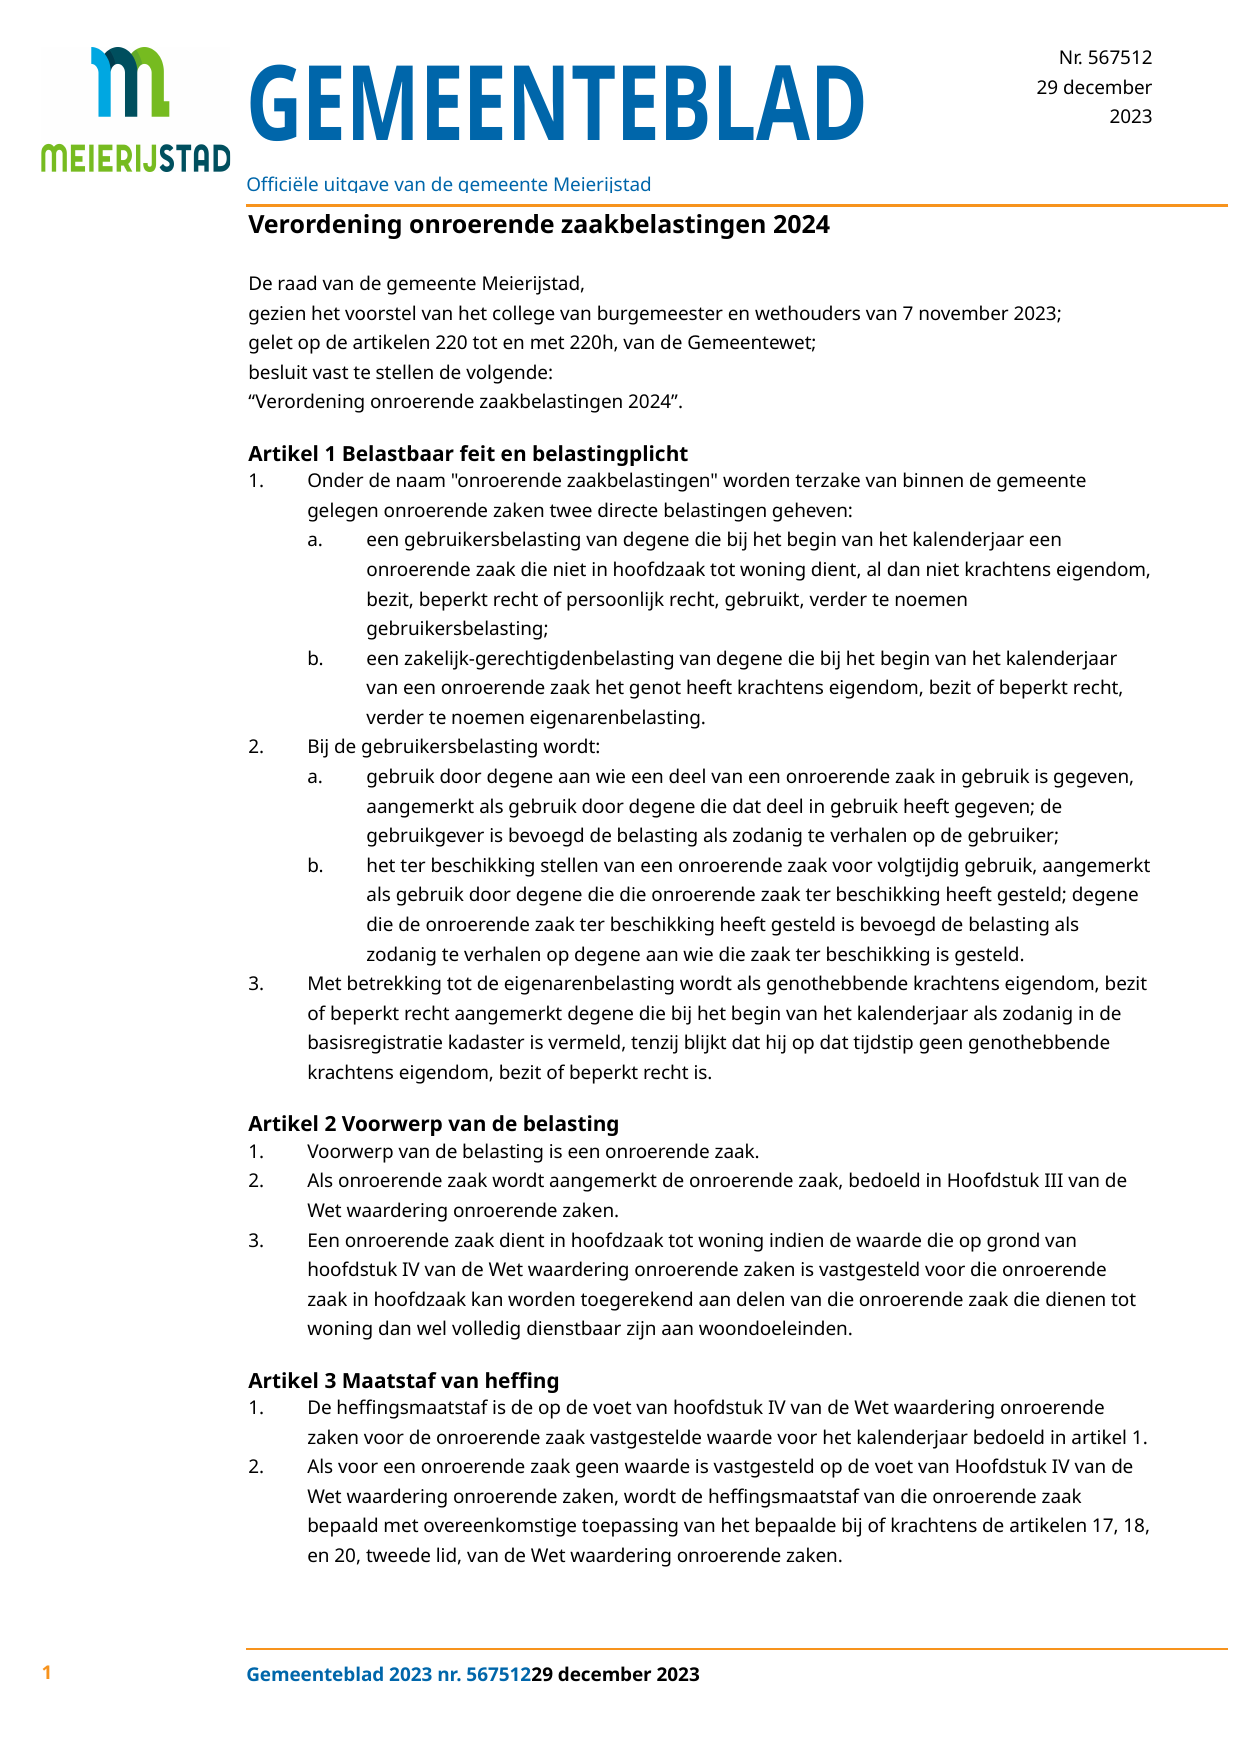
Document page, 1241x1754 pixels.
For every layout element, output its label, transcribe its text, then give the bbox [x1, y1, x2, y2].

list Als onroerende zaak wordt aangemerkt de onroerende zaak, bedoeld in Hoofdstuk III van de Wet waardering onroerende zaken. [248, 1168, 1152, 1223]
text “Verordening onroerende zaakbelastingen 2024”. [248, 389, 1152, 414]
list een gebruikersbelasting van degene die bij het begin van het kalenderjaar een onroerende zaak die niet in hoofdzaak tot woning dient, al dan niet krachtens eigendom, bezit, beperkt recht of persoonlijk recht, gebruikt, verder te noemen gebruikersbelasting; [307, 527, 1152, 641]
text Artikel 1 Belastbaar feit en belastingplicht [248, 439, 1152, 467]
text Artikel 2 Voorwerp van de belasting [248, 1109, 1152, 1138]
text Verordening onroerende zaakbelastingen 2024 [248, 207, 1152, 241]
text besluit vast te stellen de volgende: [248, 359, 1152, 385]
list een zakelijk-gerechtigdenbelasting van degene die bij het begin van het kalenderjaar van een onroerende zaak het genot heeft krachtens eigendom, bezit of beperkt recht, verder te noemen eigenarenbelasting. [307, 645, 1152, 730]
list Met betrekking tot de eigenarenbelasting wordt als genothebbende krachtens eigendom, bezit of beperkt recht aangemerkt degene die bij het begin van het kalenderjaar als zodanig in de basisregistratie kadaster is vermeld, tenzij blijkt dat hij op dat tijdstip geen genothebbende krachtens eigendom, bezit of beperkt recht is. [248, 970, 1152, 1085]
list De heffingsmaatstaf is de op de voet van hoofdstuk IV van de Wet waardering onroerende zaken voor de onroerende zaak vastgestelde waarde voor het kalenderjaar bedoeld in artikel 1. [248, 1394, 1152, 1450]
list Onder de naam "onroerende zaakbelastingen" worden terzake van binnen de gemeente gelegen onroerende zaken twee directe belastingen geheven: [248, 467, 1152, 523]
list Als voor een onroerende zaak geen waarde is vastgesteld op de voet van Hoofdstuk IV van de Wet waardering onroerende zaken, wordt de heffingsmaatstaf van die onroerende zaak bepaald met overeenkomstige toepassing van het bepaalde bij of krachtens de artikelen 17, 18, en 20, tweede lid, van de Wet waardering onroerende zaken. [248, 1453, 1152, 1568]
list het ter beschikking stellen van een onroerende zaak voor volgtijdig gebruik, aangemerkt als gebruik door degene die die onroerende zaak ter beschikking heeft gesteld; degene die de onroerende zaak ter beschikking heeft gesteld is bevoegd de belasting als zodanig te verhalen op degene aan wie die zaak ter beschikking is gesteld. [307, 852, 1152, 967]
list Bij de gebruikersbelasting wordt: [248, 734, 1152, 759]
text De raad van de gemeente Meierijstad, [248, 270, 1152, 296]
list Een onroerende zaak dient in hoofdzaak tot woning indien de waarde die op grond van hoofdstuk IV van de Wet waardering onroerende zaken is vastgesteld voor die onroerende zaak in hoofdzaak kan worden toegerekend aan delen van die onroerende zaak die dienen tot woning dan wel volledig dienstbaar zijn aan woondoeleinden. [248, 1227, 1152, 1341]
text gelet op de artikelen 220 tot en met 220h, van de Gemeentewet; [248, 329, 1152, 355]
text gezien het voorstel van het college van burgemeester en wethouders van 7 november 2023; [248, 300, 1152, 326]
picture [41, 47, 231, 172]
list gebruik door degene aan wie een deel van een onroerende zaak in gebruik is gegeven, aangemerkt als gebruik door degene die dat deel in gebruik heeft gegeven; de gebruikgever is bevoegd de belasting als zodanig te verhalen op de gebruiker; [307, 763, 1152, 848]
list Voorwerp van de belasting is een onroerende zaak. [248, 1138, 1152, 1164]
text Artikel 3 Maatstaf van heffing [248, 1366, 1152, 1394]
